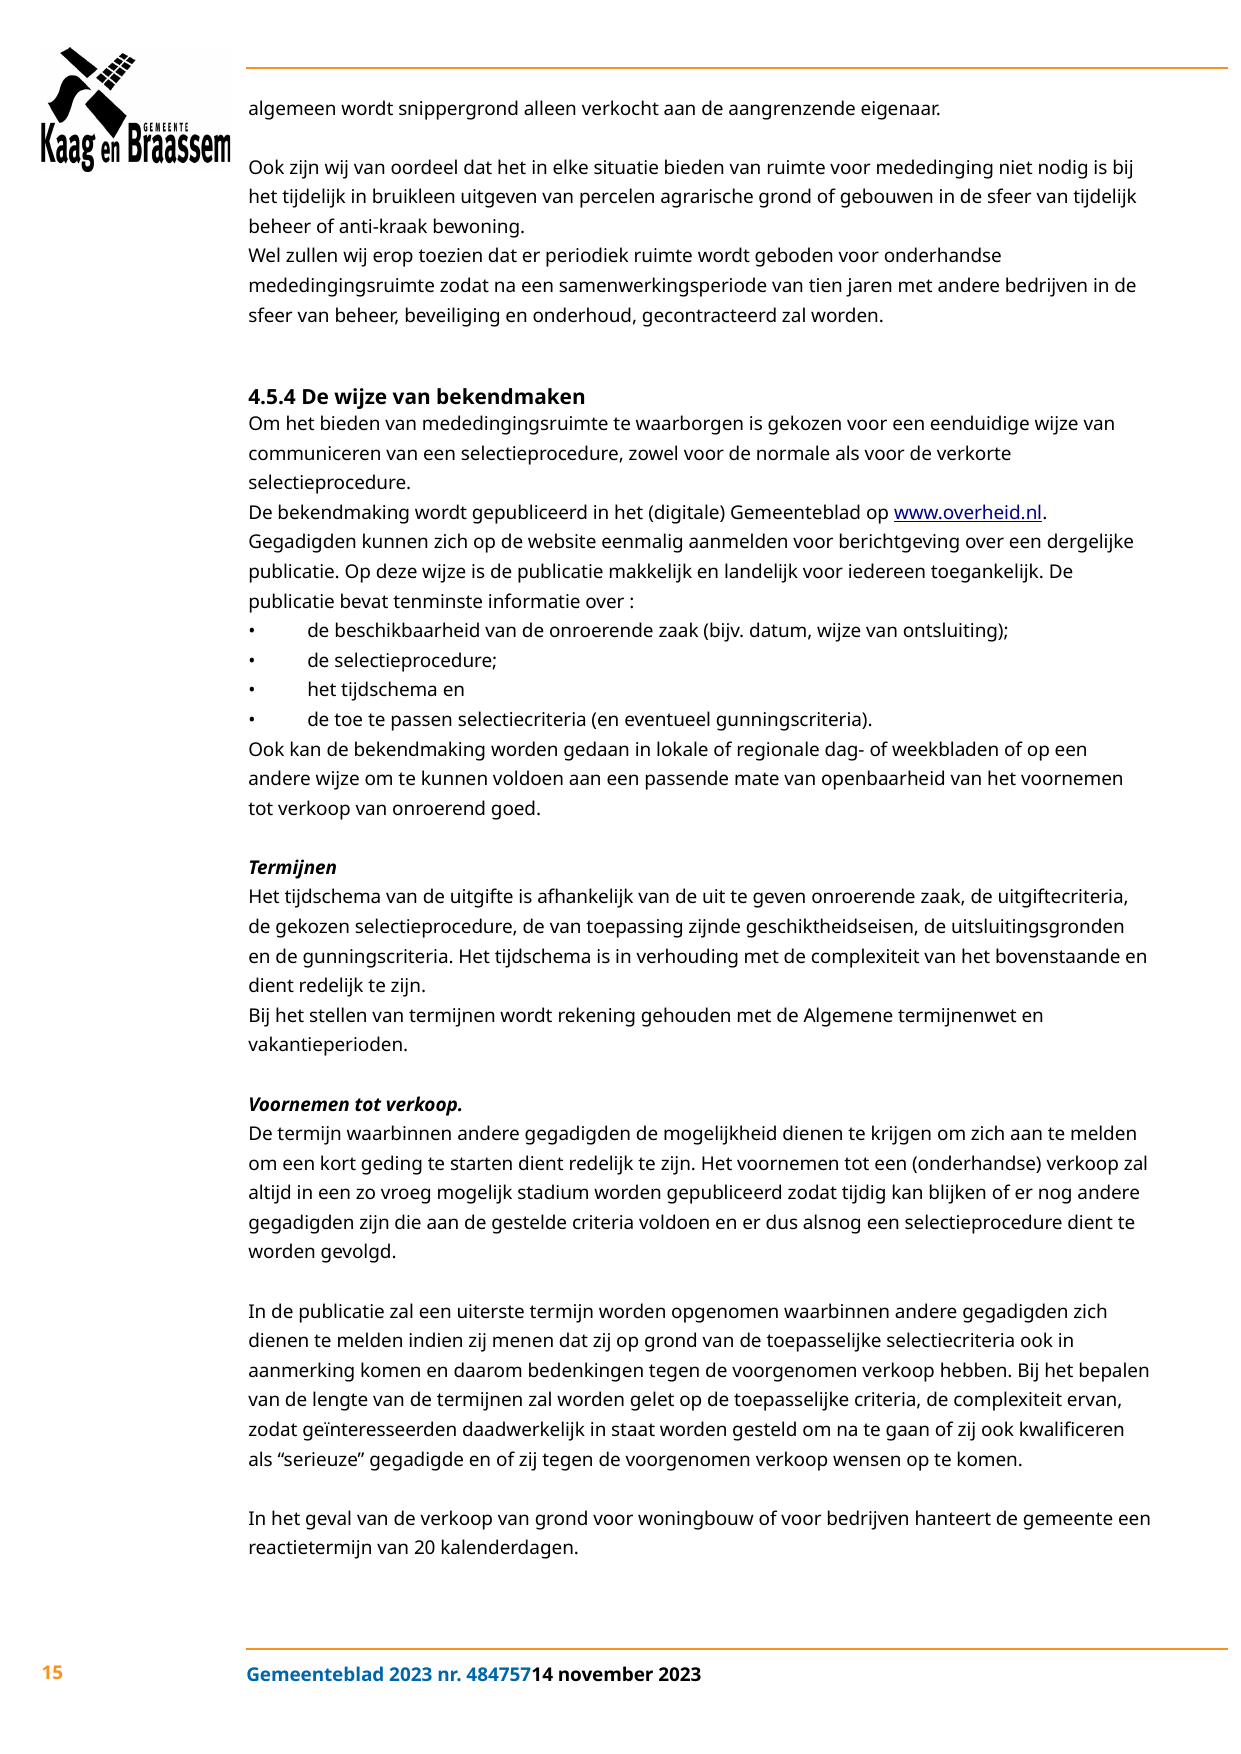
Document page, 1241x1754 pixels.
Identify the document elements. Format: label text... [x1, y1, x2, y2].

text Ook kan de bekendmaking worden gedaan in lokale of regionale dag- of weekbladen of op een andere wijze om te kunnen voldoen aan een passende mate van openbaarheid van het voornemen tot verkoop van onroerend goed. [248, 736, 1152, 821]
text Bij het stellen van termijnen wordt rekening gehouden met de Algemene termijnenwet en vakantieperioden. [248, 1002, 1152, 1057]
text algemeen wordt snippergrond alleen verkocht aan de aangrenzende eigenaar. [248, 95, 1152, 121]
list de toe te passen selectiecriteria (en eventueel gunningscriteria). [248, 706, 1152, 732]
text In de publicatie zal een uiterste termijn worden opgenomen waarbinnen andere gegadigden zich dienen te melden indien zij menen dat zij op grond van de toepasselijke selectiecriteria ook in aanmerking komen en daarom bedenkingen tegen de voorgenomen verkoop hebben. Bij het bepalen van de lengte van de termijnen zal worden gelet op de toepasselijke criteria, de complexiteit ervan, zodat geïnteresseerden daadwerkelijk in staat worden gesteld om na te gaan of zij ook kwalificeren als “serieuze” gegadigde en of zij tegen de voorgenomen verkoop wensen op te komen. [248, 1298, 1152, 1471]
text Termijnen [248, 854, 1152, 880]
picture [41, 47, 231, 172]
list de beschikbaarheid van de onroerende zaak (bijv. datum, wijze van ontsluiting); [248, 617, 1152, 643]
text In het geval van de verkoop van grond voor woningbouw of voor bedrijven hanteert de gemeente een reactietermijn van 20 kalenderdagen. [248, 1505, 1152, 1560]
text Gegadigden kunnen zich op de website eenmalig aanmelden voor berichtgeving over een dergelijke publicatie. Op deze wijze is de publicatie makkelijk en landelijk voor iedereen toegankelijk. De publicatie bevat tenminste informatie over : [248, 529, 1152, 613]
list het tijdschema en [248, 677, 1152, 702]
text Wel zullen wij erop toezien dat er periodiek ruimte wordt geboden voor onderhandse mededingingsruimte zodat na een samenwerkingsperiode van tien jaren met andere bedrijven in de sfeer van beheer, beveiliging en onderhoud, gecontracteerd zal worden. [248, 243, 1152, 328]
text De termijn waarbinnen andere gegadigden de mogelijkheid dienen te krijgen om zich aan te melden om een kort geding te starten dient redelijk te zijn. Het voornemen tot een (onderhandse) verkoop zal altijd in een zo vroeg mogelijk stadium worden gepubliceerd zodat tijdig kan blijken of er nog andere gegadigden zijn die aan de gestelde criteria voldoen en er dus alsnog een selectieprocedure dient te worden gevolgd. [248, 1120, 1152, 1264]
text Ook zijn wij van oordeel dat het in elke situatie bieden van ruimte voor mededinging niet nodig is bij het tijdelijk in bruikleen uitgeven van percelen agrarische grond of gebouwen in de sfeer van tijdelijk beheer of anti-kraak bewoning. [248, 154, 1152, 239]
text 4.5.4 De wijze van bekendmaken [248, 382, 1152, 410]
text Voornemen tot verkoop. [248, 1091, 1152, 1116]
text Om het bieden van mededingingsruimte te waarborgen is gekozen voor een eenduidige wijze van communiceren van een selectieprocedure, zowel voor de normale als voor de verkorte selectieprocedure. [248, 410, 1152, 495]
text Het tijdschema van de uitgifte is afhankelijk van de uit te geven onroerende zaak, de uitgiftecriteria, de gekozen selectieprocedure, de van toepassing zijnde geschiktheidseisen, de uitsluitingsgronden en de gunningscriteria. Het tijdschema is in verhouding met de complexiteit van het bovenstaande en dient redelijk te zijn. [248, 884, 1152, 998]
text De bekendmaking wordt gepubliceerd in het (digitale) Gemeenteblad op www.overheid.nl. [248, 499, 1152, 525]
list de selectieprocedure; [248, 647, 1152, 673]
